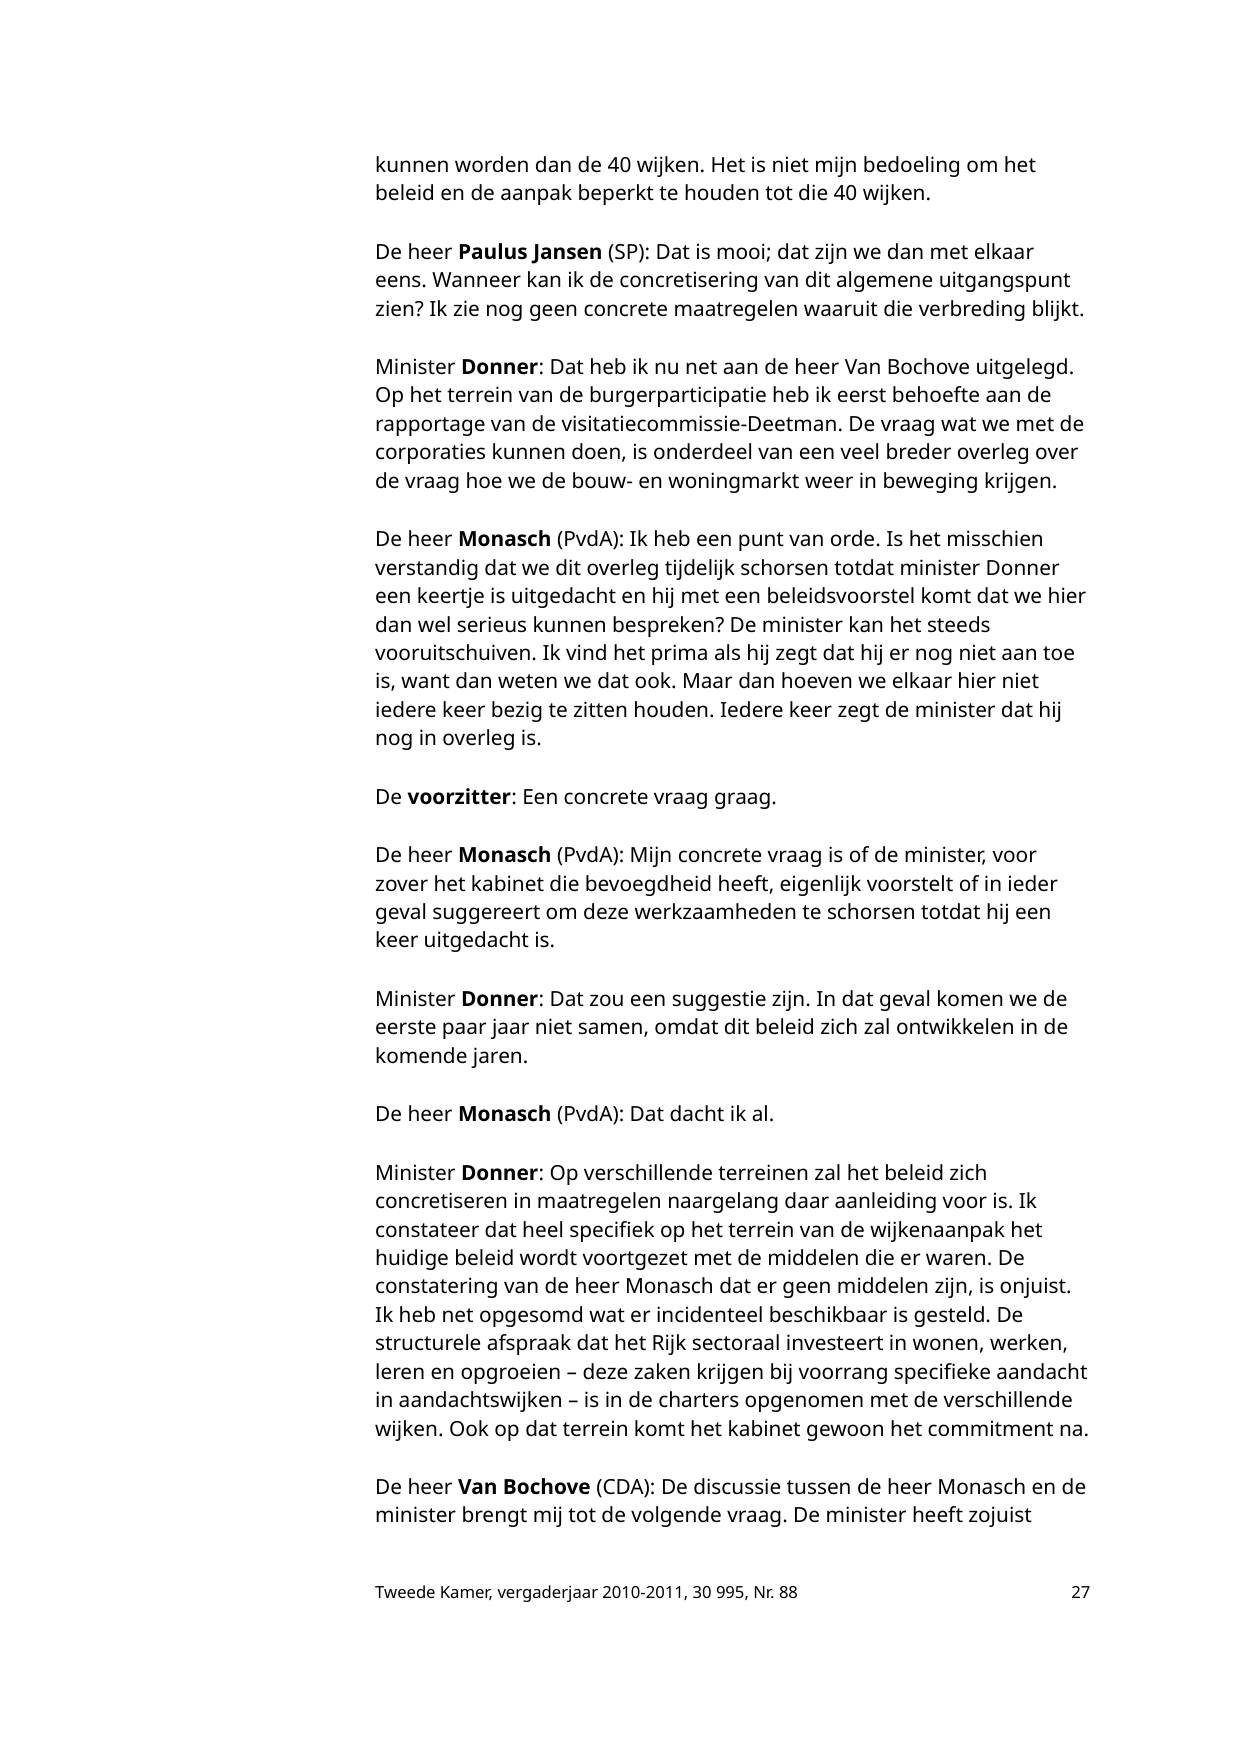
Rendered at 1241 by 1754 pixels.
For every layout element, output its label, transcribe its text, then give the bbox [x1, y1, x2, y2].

text De heer Paulus Jansen (SP): Dat is mooi; dat zijn we dan met elkaar eens. Wanneer kan ik de concretisering van dit algemene uitgangspunt zien? Ik zie nog geen concrete maatregelen waaruit die verbreding blijkt. [375, 237, 1090, 322]
text Minister Donner: Dat zou een suggestie zijn. In dat geval komen we de eerste paar jaar niet samen, omdat dit beleid zich zal ontwikkelen in de komende jaren. [375, 984, 1090, 1069]
text Minister Donner: Dat heb ik nu net aan de heer Van Bochove uitgelegd. Op het terrein van de burgerparticipatie heb ik eerst behoefte aan de rapportage van de visitatiecommissie-Deetman. De vraag wat we met de corporaties kunnen doen, is onderdeel van een veel breder overleg over de vraag hoe we de bouw- en woningmarkt weer in beweging krijgen. [375, 352, 1090, 494]
text De heer Monasch (PvdA): Dat dacht ik al. [375, 1099, 1090, 1128]
text kunnen worden dan de 40 wijken. Het is niet mijn bedoeling om het beleid en de aanpak beperkt te houden tot die 40 wijken. [375, 150, 1090, 207]
text De heer Van Bochove (CDA): De discussie tussen de heer Monasch en de minister brengt mij tot de volgende vraag. De minister heeft zojuist [375, 1472, 1090, 1529]
text De heer Monasch (PvdA): Mijn concrete vraag is of de minister, voor zover het kabinet die bevoegdheid heeft, eigenlijk voorstelt of in ieder geval suggereert om deze werkzaamheden te schorsen totdat hij een keer uitgedacht is. [375, 840, 1090, 954]
text De heer Monasch (PvdA): Ik heb een punt van orde. Is het misschien verstandig dat we dit overleg tijdelijk schorsen totdat minister Donner een keertje is uitgedacht en hij met een beleidsvoorstel komt dat we hier dan wel serieus kunnen bespreken? De minister kan het steeds vooruitschuiven. Ik vind het prima als hij zegt dat hij er nog niet aan toe is, want dan weten we dat ook. Maar dan hoeven we elkaar hier niet iedere keer bezig te zitten houden. Iedere keer zegt de minister dat hij nog in overleg is. [375, 524, 1090, 752]
text Minister Donner: Op verschillende terreinen zal het beleid zich concretiseren in maatregelen naargelang daar aanleiding voor is. Ik constateer dat heel specifiek op het terrein van de wijkenaanpak het huidige beleid wordt voortgezet met de middelen die er waren. De constatering van de heer Monasch dat er geen middelen zijn, is onjuist. Ik heb net opgesomd wat er incidenteel beschikbaar is gesteld. De structurele afspraak dat het Rijk sectoraal investeert in wonen, werken, leren en opgroeien – deze zaken krijgen bij voorrang specifieke aandacht in aandachtswijken – is in de charters opgenomen met de verschillende wijken. Ook op dat terrein komt het kabinet gewoon het commitment na. [375, 1158, 1090, 1442]
text De voorzitter: Een concrete vraag graag. [375, 782, 1090, 810]
